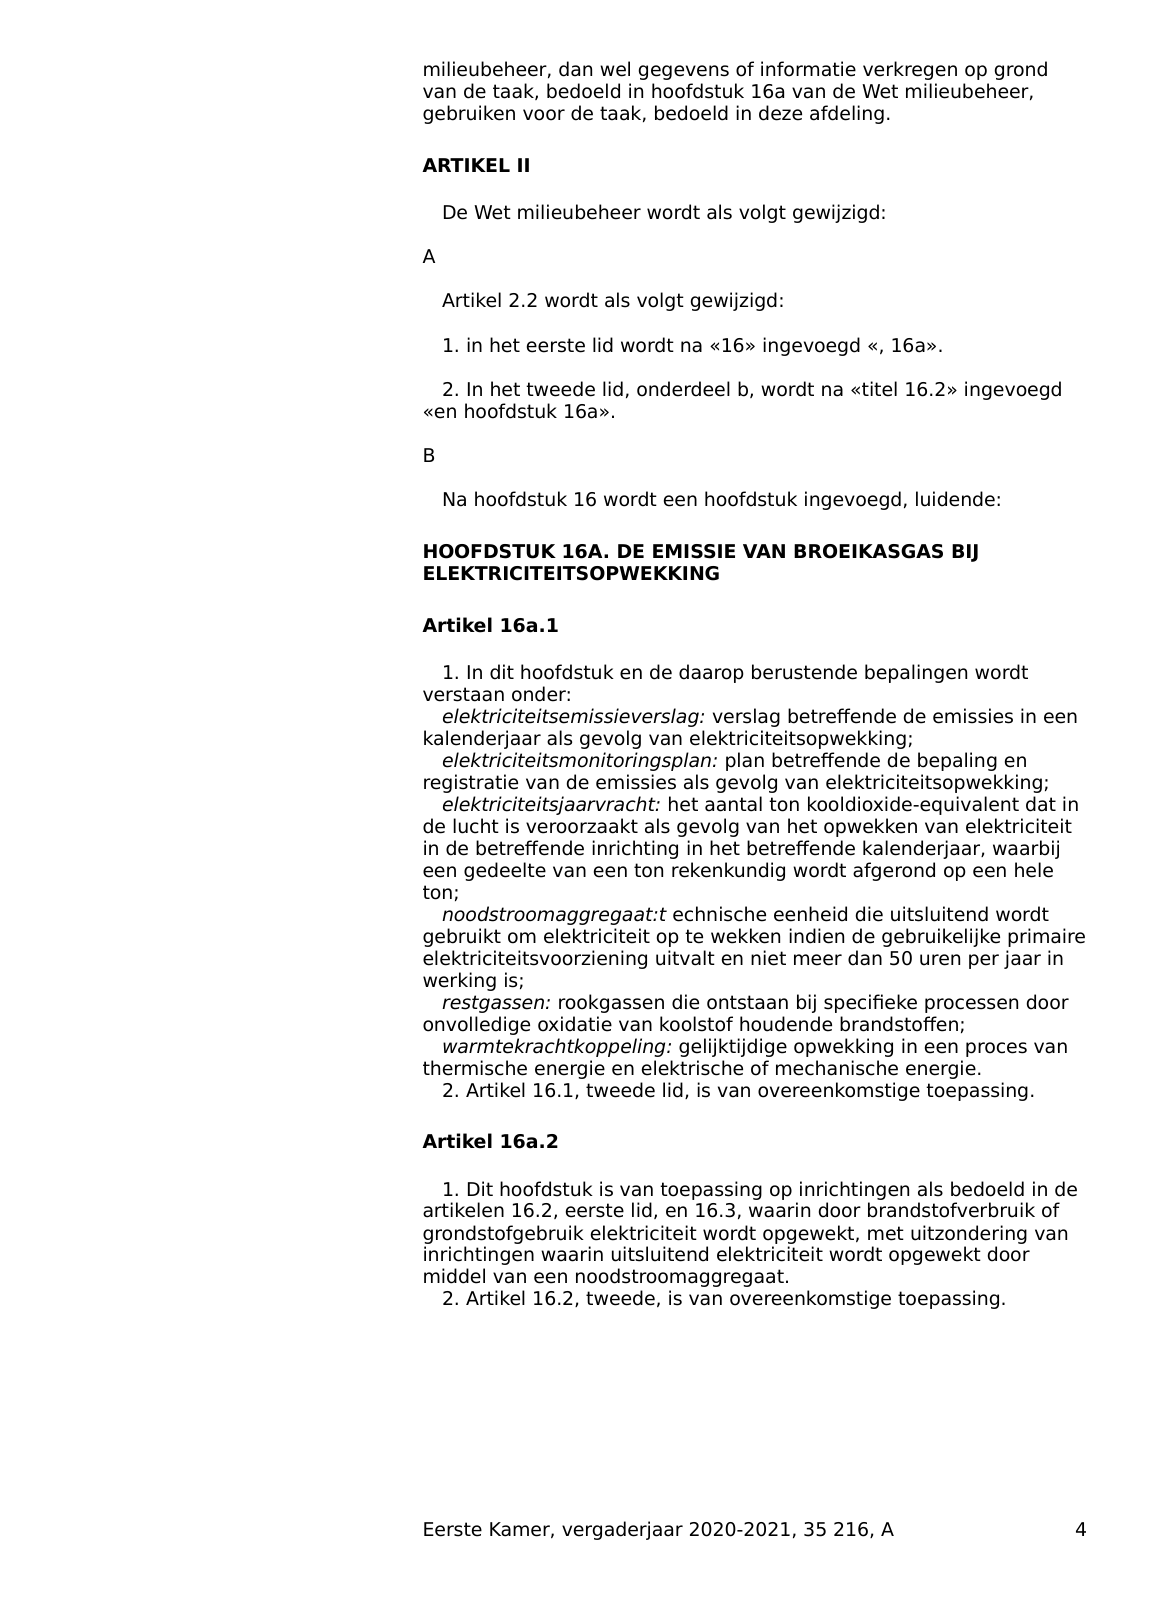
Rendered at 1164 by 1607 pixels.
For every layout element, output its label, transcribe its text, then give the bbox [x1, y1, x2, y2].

text Na hoofdstuk 16 wordt een hoofdstuk ingevoegd, luidende: [422, 489, 1087, 511]
text 2. Artikel 16.2, tweede, is van overeenkomstige toepassing. [422, 1288, 1087, 1310]
text warmtekrachtkoppeling: gelijktijdige opwekking in een proces van thermische energie en elektrische of mechanische energie. [422, 1036, 1087, 1079]
text restgassen: rookgassen die ontstaan bij specifieke processen door onvolledige oxidatie van koolstof houdende brandstoffen; [422, 992, 1087, 1036]
text Artikel 2.2 wordt als volgt gewijzigd: [422, 290, 1087, 312]
text De Wet milieubeheer wordt als volgt gewijzigd: [422, 202, 1087, 224]
subtitle Artikel 16a.2 [422, 1131, 1087, 1153]
text noodstroomaggregaat:t echnische eenheid die uitsluitend wordt gebruikt om elektriciteit op te wekken indien de gebruikelijke primaire elektriciteitsvoorziening uitvalt en niet meer dan 50 uren per jaar in werking is; [422, 904, 1087, 992]
text 1. Dit hoofdstuk is van toepassing op inrichtingen als bedoeld in de artikelen 16.2, eerste lid, en 16.3, waarin door brandstofverbruik of grondstofgebruik elektriciteit wordt opgewekt, met uitzondering van inrichtingen waarin uitsluitend elektriciteit wordt opgewekt door middel van een noodstroomaggregaat. [422, 1178, 1087, 1288]
subtitle Artikel 16a.1 [422, 615, 1087, 637]
text 2. Artikel 16.1, tweede lid, is van overeenkomstige toepassing. [422, 1079, 1087, 1101]
text milieubeheer, dan wel gegevens of informatie verkregen op grond van de taak, bedoeld in hoofdstuk 16a van de Wet milieubeheer, gebruiken voor de taak, bedoeld in deze afdeling. [422, 59, 1087, 125]
text elektriciteitsemissieverslag: verslag betreffende de emissies in een kalenderjaar als gevolg van elektriciteitsopwekking; [422, 706, 1087, 750]
subtitle HOOFDSTUK 16A. DE EMISSIE VAN BROEIKASGAS BIJ ELEKTRICITEITSOPWEKKING [422, 541, 1087, 585]
text 2. In het tweede lid, onderdeel b, wordt na «titel 16.2» ingevoegd «en hoofdstuk 16a». [422, 379, 1087, 423]
text B [422, 445, 1087, 467]
subtitle ARTIKEL II [422, 155, 1087, 177]
text 1. in het eerste lid wordt na «16» ingevoegd «, 16a». [422, 334, 1087, 356]
text 1. In dit hoofdstuk en de daarop berustende bepalingen wordt verstaan onder: [422, 662, 1087, 706]
text elektriciteitsjaarvracht: het aantal ton kooldioxide-equivalent dat in de lucht is veroorzaakt als gevolg van het opwekken van elektriciteit in de betreffende inrichting in het betreffende kalenderjaar, waarbij een gedeelte van een ton rekenkundig wordt afgerond op een hele ton; [422, 794, 1087, 904]
text elektriciteitsmonitoringsplan: plan betreffende de bepaling en registratie van de emissies als gevolg van elektriciteitsopwekking; [422, 750, 1087, 794]
text A [422, 246, 1087, 268]
